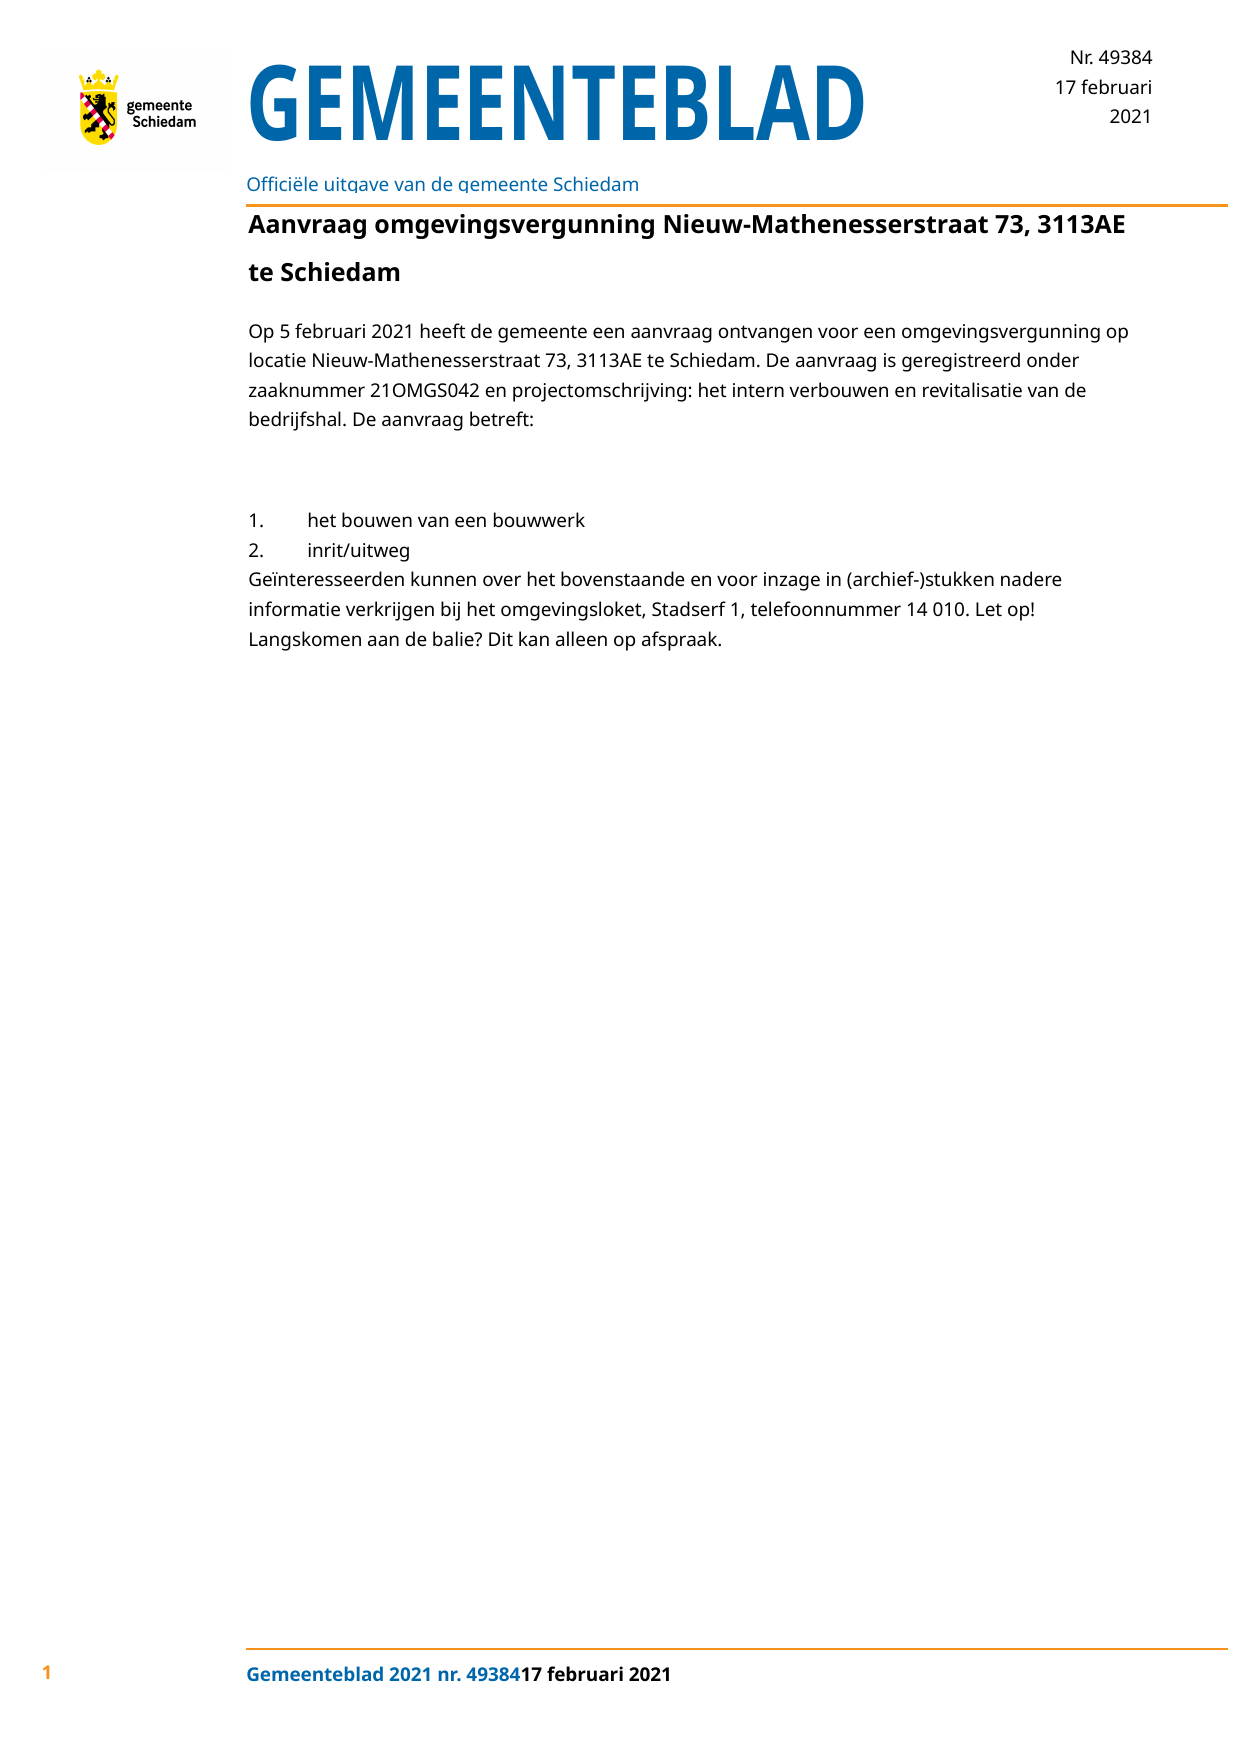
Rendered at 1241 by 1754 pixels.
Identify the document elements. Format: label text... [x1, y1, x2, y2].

text Geïnteresseerden kunnen over het bovenstaande en voor inzage in (archief-)stukken nadere informatie verkrijgen bij het omgevingsloket, Stadserf 1, telefoonnummer 14 010. Let op! Langskomen aan de balie? Dit kan alleen op afspraak. [248, 567, 1152, 652]
picture [41, 47, 231, 172]
text Aanvraag omgevingsvergunning Nieuw-Mathenesserstraat 73, 3113AE te Schiedam [248, 207, 1152, 288]
list het bouwen van een bouwwerk [248, 507, 1152, 533]
list inrit/uitweg [248, 537, 1152, 563]
text Op 5 februari 2021 heeft de gemeente een aanvraag ontvangen voor een omgevingsvergunning op locatie Nieuw-Mathenesserstraat 73, 3113AE te Schiedam. De aanvraag is geregistreerd onder zaaknummer 21OMGS042 en projectomschrijving: het intern verbouwen en revitalisatie van de bedrijfshal. De aanvraag betreft: [248, 318, 1152, 432]
